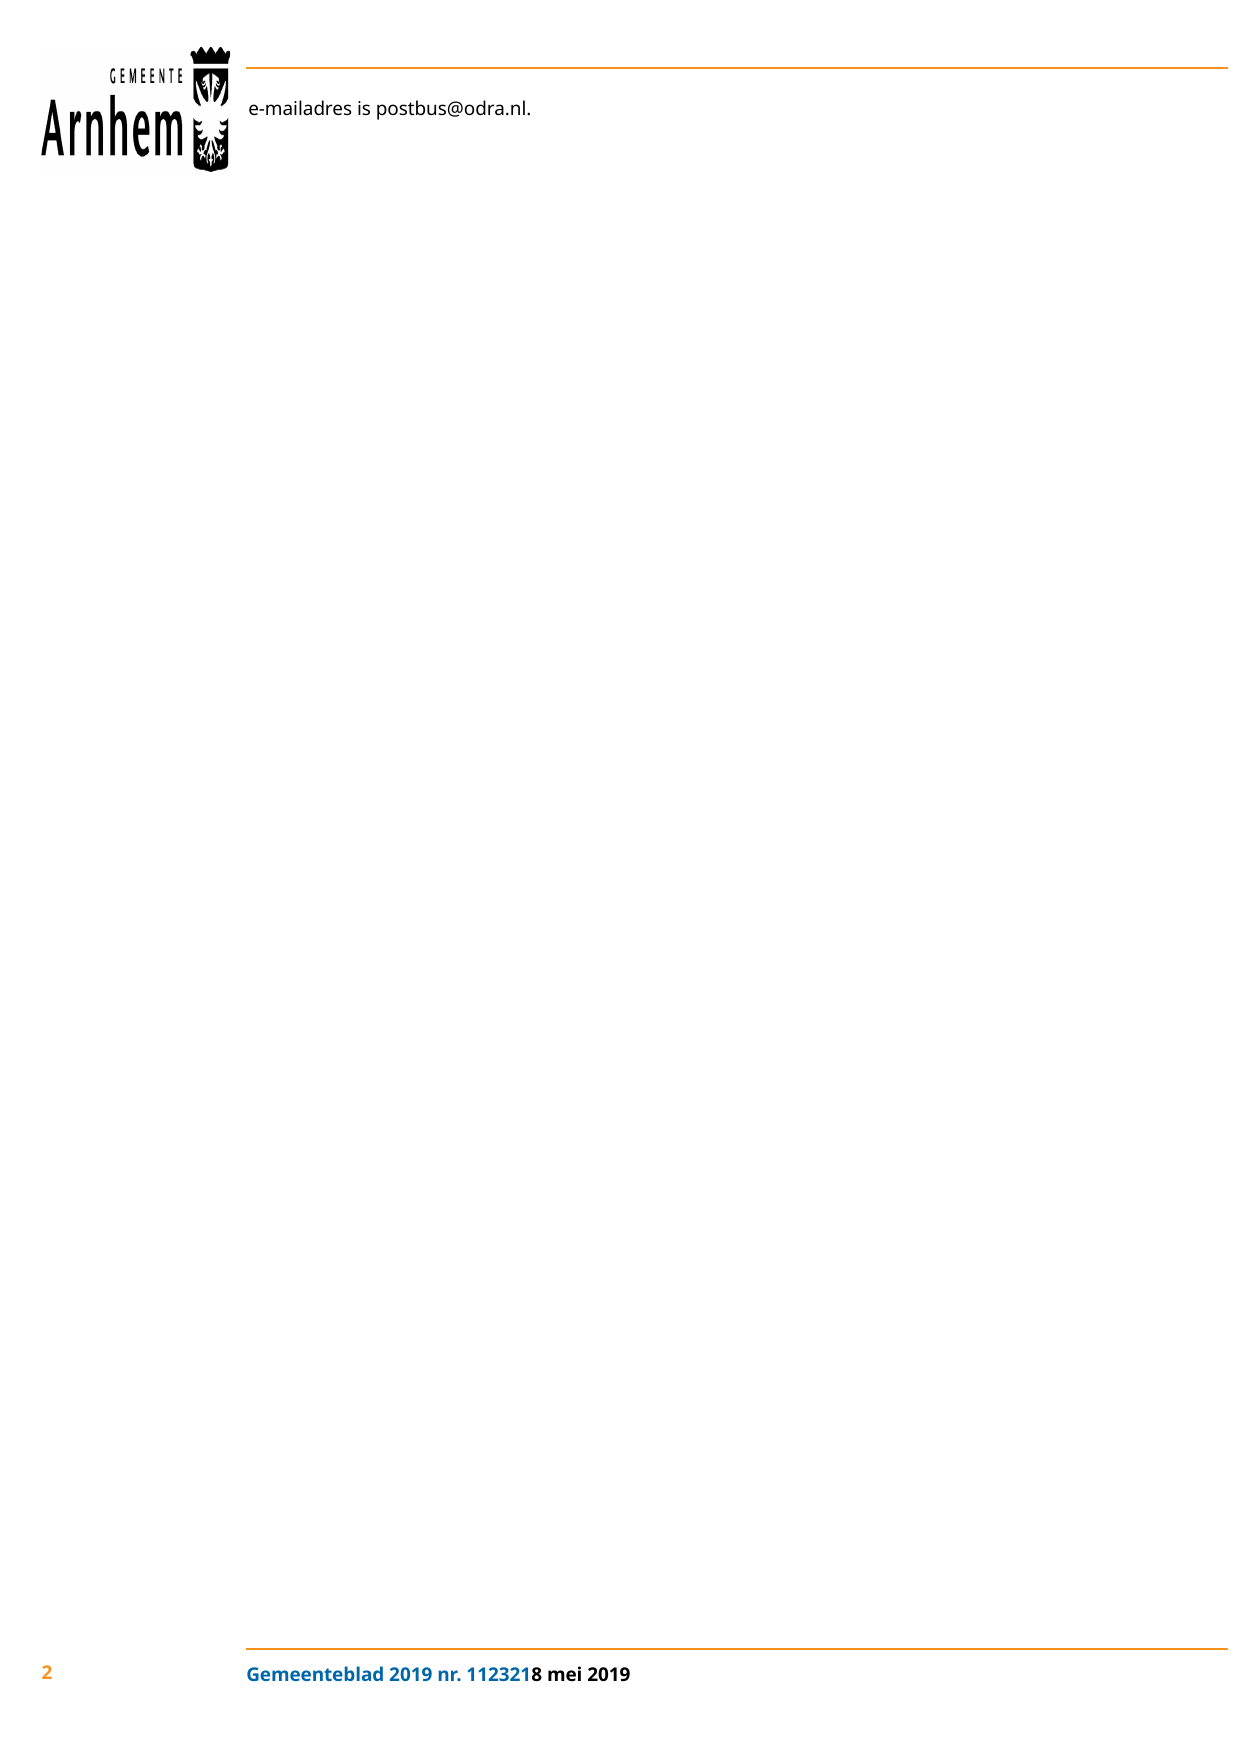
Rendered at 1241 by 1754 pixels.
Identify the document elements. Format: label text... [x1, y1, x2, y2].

picture [41, 47, 231, 172]
text e-mailadres is postbus@odra.nl. [248, 95, 1152, 121]
